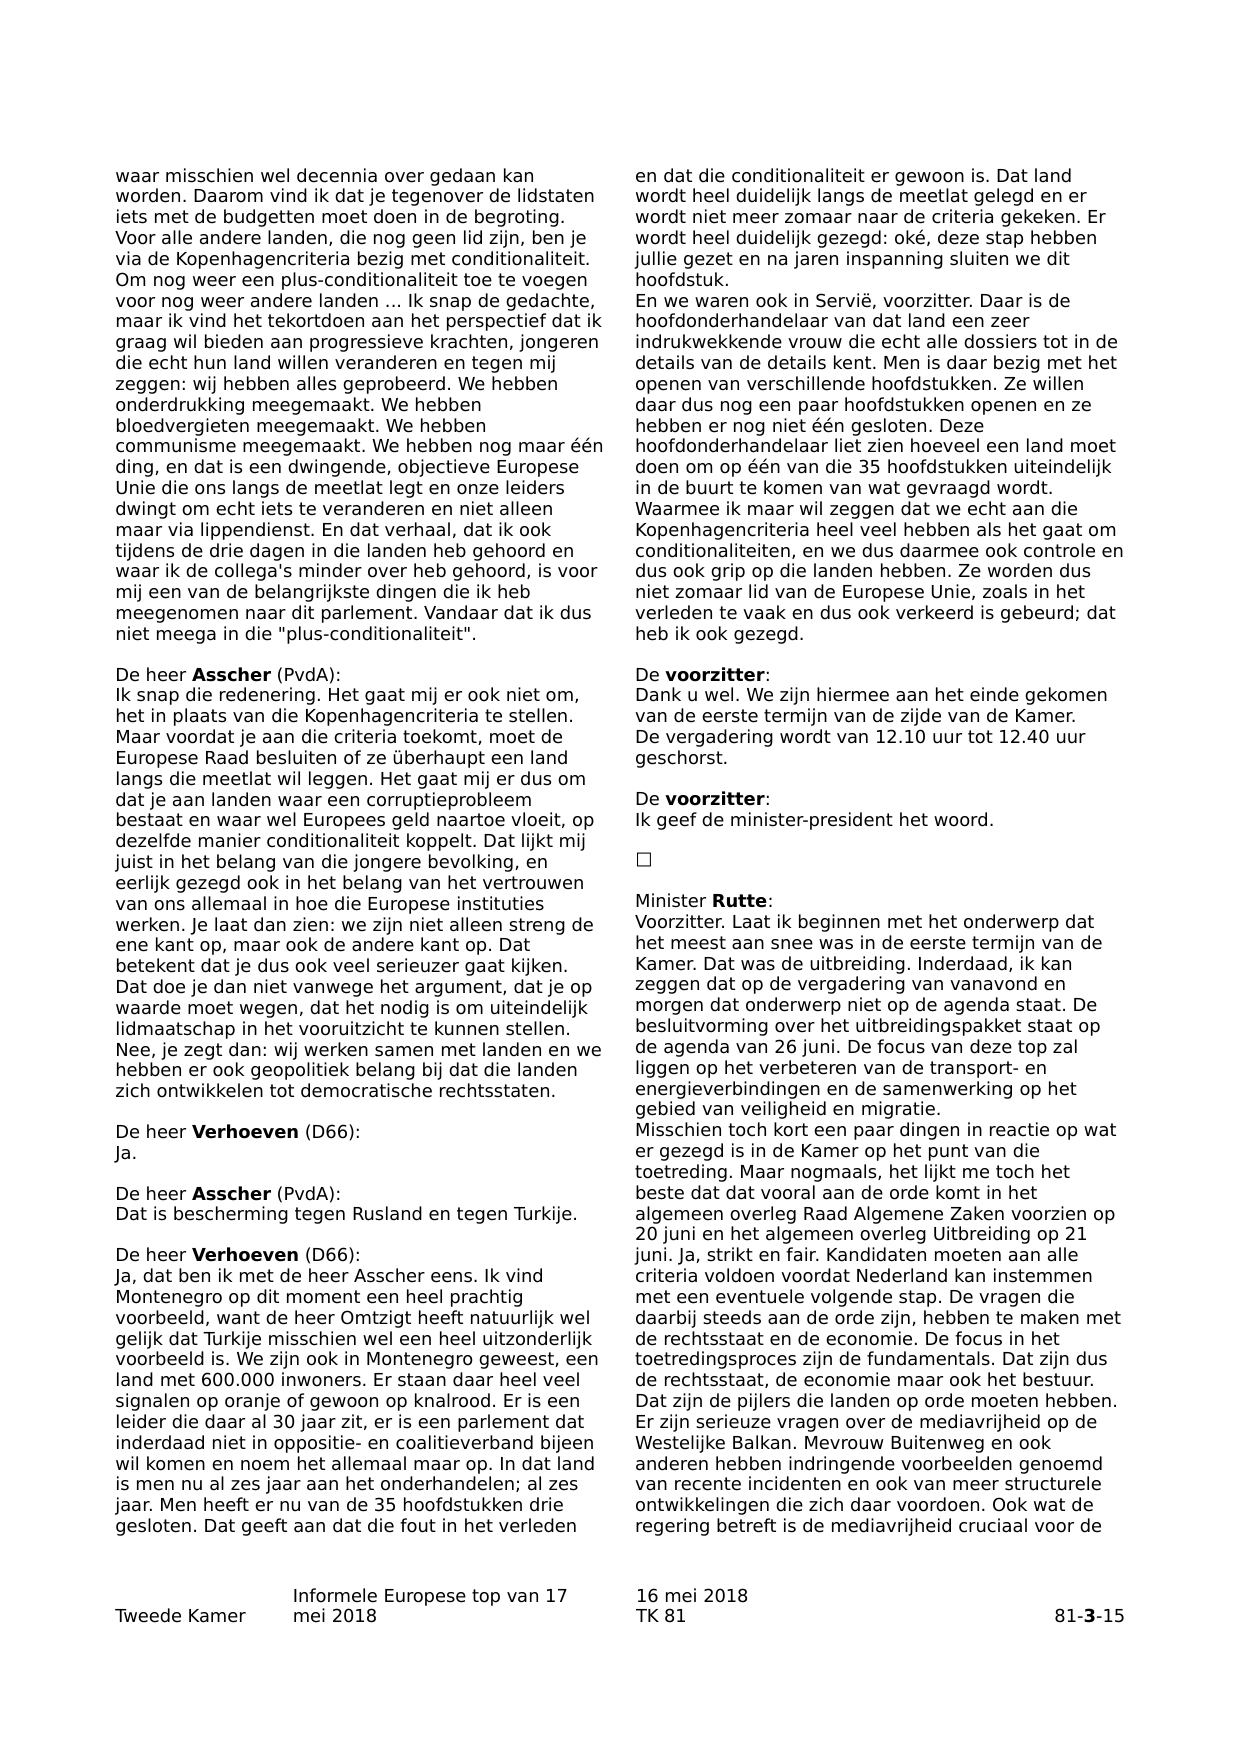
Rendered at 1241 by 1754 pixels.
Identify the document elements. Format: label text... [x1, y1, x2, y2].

text Minister Rutte: [635, 891, 1125, 912]
text Dank u wel. We zijn hiermee aan het einde gekomen van de eerste termijn van de zijde van de Kamer. [635, 685, 1125, 727]
text De heer Verhoeven (D66): [115, 1122, 605, 1143]
text Er zijn serieuze vragen over de mediavrijheid op de Westelijke Balkan. Mevrouw Buitenweg en ook anderen hebben indringende voorbeelden genoemd van recente incidenten en ook van meer structurele ontwikkelingen die zich daar voordoen. Ook wat de regering betreft is de mediavrijheid cruciaal voor de [635, 1412, 1125, 1537]
text De heer Asscher (PvdA): [115, 664, 605, 685]
text waar misschien wel decennia over gedaan kan worden. Daarom vind ik dat je tegenover de lidstaten iets met de budgetten moet doen in de begroting. Voor alle andere landen, die nog geen lid zijn, ben je via de Kopenhagencriteria bezig met conditionaliteit. Om nog weer een plus-conditionaliteit toe te voegen voor nog weer andere landen ... Ik snap de gedachte, maar ik vind het tekortdoen aan het perspectief dat ik graag wil bieden aan progressieve krachten, jongeren die echt hun land willen veranderen en tegen mij zeggen: wij hebben alles geprobeerd. We hebben onderdrukking meegemaakt. We hebben bloedvergieten meegemaakt. We hebben communisme meegemaakt. We hebben nog maar één ding, en dat is een dwingende, objectieve Europese Unie die ons langs de meetlat legt en onze leiders dwingt om echt iets te veranderen en niet alleen maar via lippendienst. En dat verhaal, dat ik ook tijdens de drie dagen in die landen heb gehoord en waar ik de collega's minder over heb gehoord, is voor mij een van de belangrijkste dingen die ik heb meegenomen naar dit parlement. Vandaar dat ik dus niet meega in die "plus-conditionaliteit". [115, 165, 605, 644]
text ⬜ [635, 850, 1125, 871]
text Ik geef de minister-president het woord. [635, 809, 1125, 830]
text Voorzitter. Laat ik beginnen met het onderwerp dat het meest aan snee was in de eerste termijn van de Kamer. Dat was de uitbreiding. Inderdaad, ik kan zeggen dat op de vergadering van vanavond en morgen dat onderwerp niet op de agenda staat. De besluitvorming over het uitbreidingspakket staat op de agenda van 26 juni. De focus van deze top zal liggen op het verbeteren van de transport- en energieverbindingen en de samenwerking op het gebied van veiligheid en migratie. [635, 912, 1125, 1120]
text De heer Asscher (PvdA): [115, 1183, 605, 1204]
text De voorzitter: [635, 788, 1125, 809]
text Misschien toch kort een paar dingen in reactie op wat er gezegd is in de Kamer op het punt van die toetreding. Maar nogmaals, het lijkt me toch het beste dat dat vooral aan de orde komt in het algemeen overleg Raad Algemene Zaken voorzien op 20 juni en het algemeen overleg Uitbreiding op 21 juni. Ja, strikt en fair. Kandidaten moeten aan alle criteria voldoen voordat Nederland kan instemmen met een eventuele volgende stap. De vragen die daarbij steeds aan de orde zijn, hebben te maken met de rechtsstaat en de economie. De focus in het toetredingsproces zijn de fundamentals. Dat zijn dus de rechtsstaat, de economie maar ook het bestuur. Dat zijn de pijlers die landen op orde moeten hebben. [635, 1120, 1125, 1412]
text En we waren ook in Servië, voorzitter. Daar is de hoofdonderhandelaar van dat land een zeer indrukwekkende vrouw die echt alle dossiers tot in de details van de details kent. Men is daar bezig met het openen van verschillende hoofdstukken. Ze willen daar dus nog een paar hoofdstukken openen en ze hebben er nog niet één gesloten. Deze hoofdonderhandelaar liet zien hoeveel een land moet doen om op één van die 35 hoofdstukken uiteindelijk in de buurt te komen van wat gevraagd wordt. Waarmee ik maar wil zeggen dat we echt aan die Kopenhagencriteria heel veel hebben als het gaat om conditionaliteiten, en we dus daarmee ook controle en dus ook grip op die landen hebben. Ze worden dus niet zomaar lid van de Europese Unie, zoals in het verleden te vaak en dus ook verkeerd is gebeurd; dat heb ik ook gezegd. [635, 290, 1125, 644]
text De vergadering wordt van 12.10 uur tot 12.40 uur geschorst. [635, 727, 1125, 768]
text en dat die conditionaliteit er gewoon is. Dat land wordt heel duidelijk langs de meetlat gelegd en er wordt niet meer zomaar naar de criteria gekeken. Er wordt heel duidelijk gezegd: oké, deze stap hebben jullie gezet en na jaren inspanning sluiten we dit hoofdstuk. [635, 165, 1125, 290]
text Ik snap die redenering. Het gaat mij er ook niet om, het in plaats van die Kopenhagencriteria te stellen. Maar voordat je aan die criteria toekomt, moet de Europese Raad besluiten of ze überhaupt een land langs die meetlat wil leggen. Het gaat mij er dus om dat je aan landen waar een corruptieprobleem bestaat en waar wel Europees geld naartoe vloeit, op dezelfde manier conditionaliteit koppelt. Dat lijkt mij juist in het belang van die jongere bevolking, en eerlijk gezegd ook in het belang van het vertrouwen van ons allemaal in hoe die Europese instituties werken. Je laat dan zien: we zijn niet alleen streng de ene kant op, maar ook de andere kant op. Dat betekent dat je dus ook veel serieuzer gaat kijken. Dat doe je dan niet vanwege het argument, dat je op waarde moet wegen, dat het nodig is om uiteindelijk lidmaatschap in het vooruitzicht te kunnen stellen. Nee, je zegt dan: wij werken samen met landen en we hebben er ook geopolitiek belang bij dat die landen zich ontwikkelen tot democratische rechtsstaten. [115, 685, 605, 1102]
text De heer Verhoeven (D66): [115, 1245, 605, 1266]
text Ja, dat ben ik met de heer Asscher eens. Ik vind Montenegro op dit moment een heel prachtig voorbeeld, want de heer Omtzigt heeft natuurlijk wel gelijk dat Turkije misschien wel een heel uitzonderlijk voorbeeld is. We zijn ook in Montenegro geweest, een land met 600.000 inwoners. Er staan daar heel veel signalen op oranje of gewoon op knalrood. Er is een leider die daar al 30 jaar zit, er is een parlement dat inderdaad niet in oppositie- en coalitieverband bijeen wil komen en noem het allemaal maar op. In dat land is men nu al zes jaar aan het onderhandelen; al zes jaar. Men heeft er nu van de 35 hoofdstukken drie gesloten. Dat geeft aan dat die fout in het verleden [115, 1266, 605, 1537]
text De voorzitter: [635, 664, 1125, 685]
text Ja. [115, 1143, 605, 1163]
text Dat is bescherming tegen Rusland en tegen Turkije. [115, 1204, 605, 1225]
